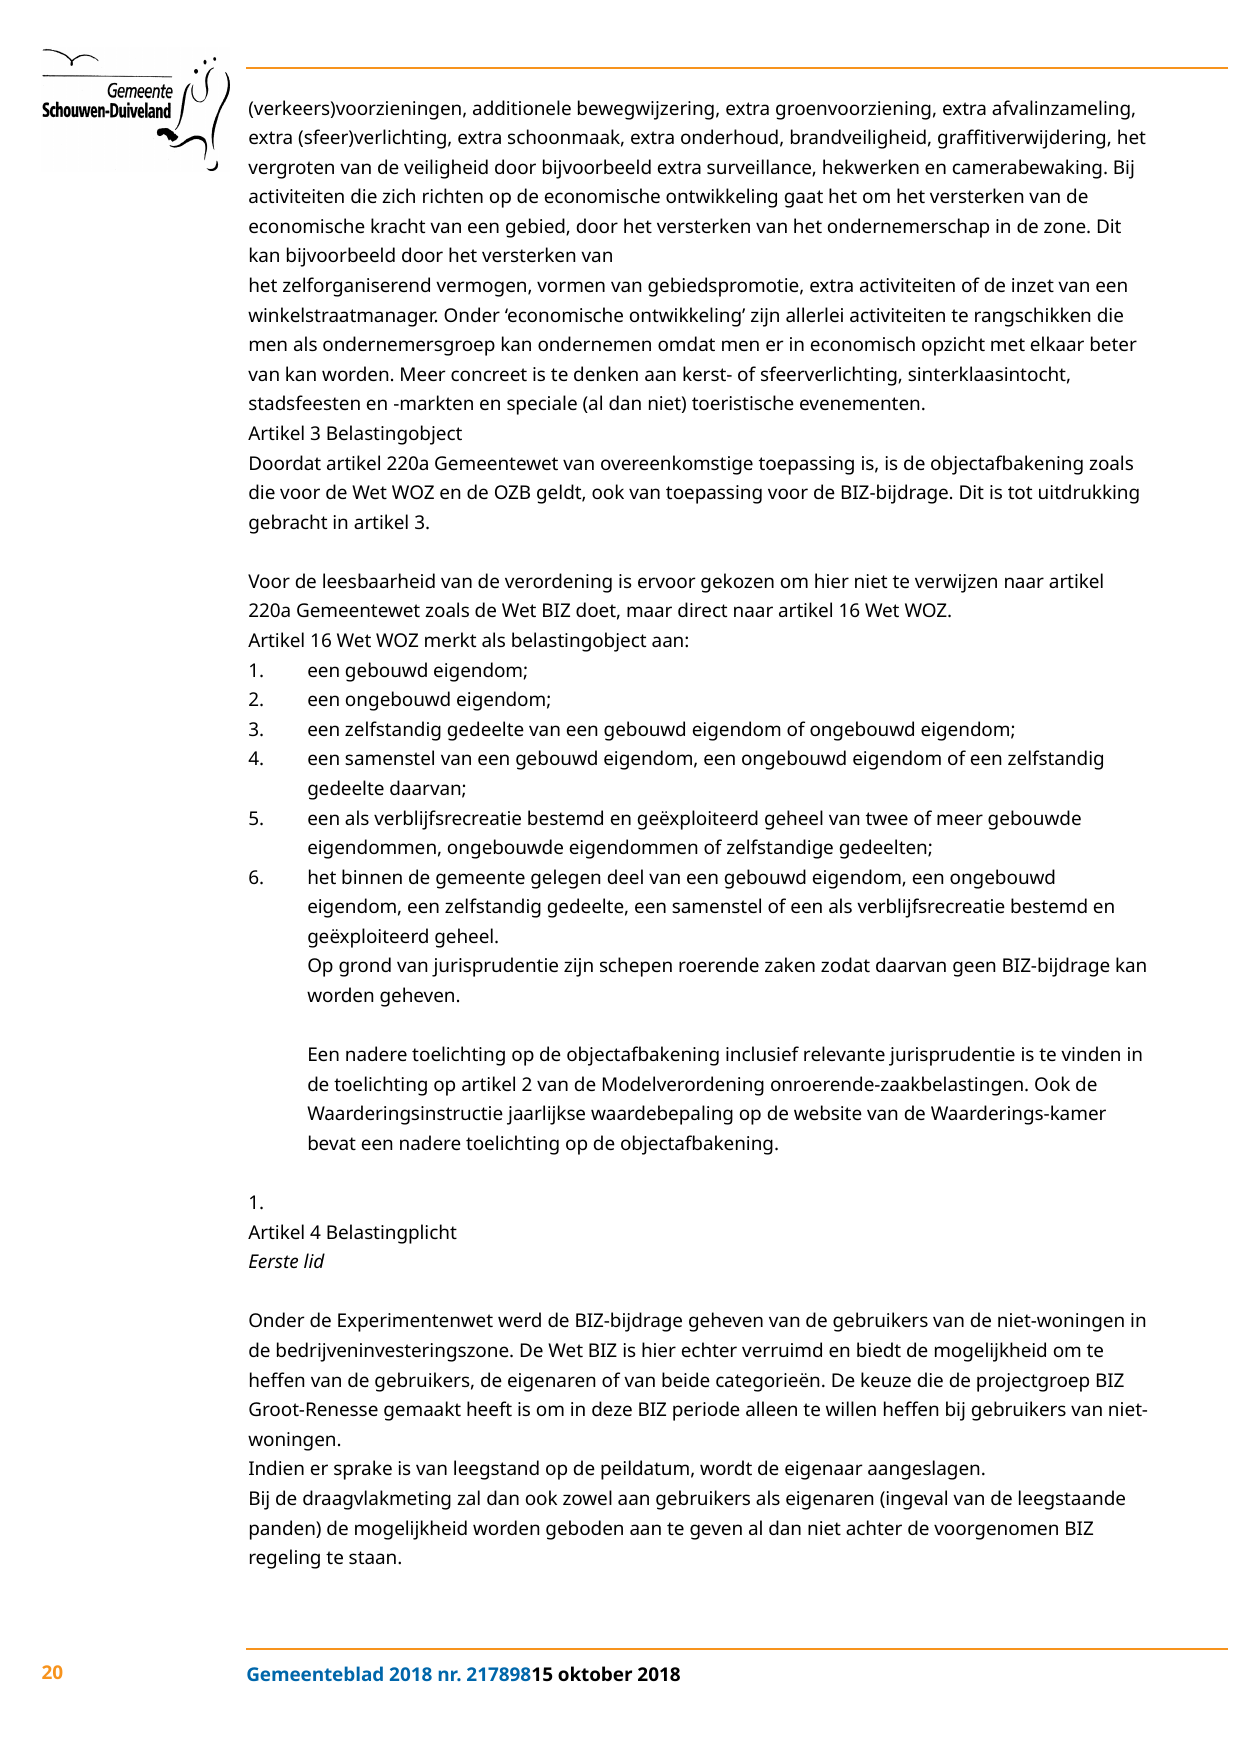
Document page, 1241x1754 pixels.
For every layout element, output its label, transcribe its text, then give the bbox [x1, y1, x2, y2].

text Artikel 3 Belastingobject [248, 420, 1152, 446]
list een als verblijfsrecreatie bestemd en geëxploiteerd geheel van twee of meer gebouwde eigendommen, ongebouwde eigendommen of zelfstandige gedeelten; [248, 805, 1152, 860]
text Onder de Experimentenwet werd de BIZ-bijdrage geheven van de gebruikers van de niet-woningen in de bedrijveninvesteringszone. De Wet BIZ is hier echter verruimd en biedt de mogelijkheid om te heffen van de gebruikers, de eigenaren of van beide categorieën. De keuze die de projectgroep BIZ Groot-Renesse gemaakt heeft is om in deze BIZ periode alleen te willen heffen bij gebruikers van niet-woningen. [248, 1308, 1152, 1452]
picture [41, 47, 231, 172]
list het binnen de gemeente gelegen deel van een gebouwd eigendom, een ongebouwd eigendom, een zelfstandig gedeelte, een samenstel of een als verblijfsrecreatie bestemd en geëxploiteerd geheel. [248, 864, 1152, 949]
list een ongebouwd eigendom; [248, 686, 1152, 712]
text Artikel 4 Belastingplicht [248, 1219, 1152, 1245]
text (verkeers)voorzieningen, additionele bewegwijzering, extra groenvoorziening, extra afvalinzameling, extra (sfeer)verlichting, extra schoonmaak, extra onderhoud, brandveiligheid, graffitiverwijdering, het vergroten van de veiligheid door bijvoorbeeld extra surveillance, hekwerken en camerabewaking. Bij activiteiten die zich richten op de economische ontwikkeling gaat het om het versterken van de economische kracht van een gebied, door het versterken van het ondernemerschap in de zone. Dit kan bijvoorbeeld door het versterken van [248, 95, 1152, 268]
text Eerste lid [248, 1248, 1152, 1274]
list een zelfstandig gedeelte van een gebouwd eigendom of ongebouwd eigendom; [248, 716, 1152, 742]
text Artikel 16 Wet WOZ merkt als belastingobject aan: [248, 627, 1152, 653]
list een gebouwd eigendom; [248, 657, 1152, 683]
list een samenstel van een gebouwd eigendom, een ongebouwd eigendom of een zelfstandig gedeelte daarvan; [248, 746, 1152, 801]
text het zelforganiserend vermogen, vormen van gebiedspromotie, extra activiteiten of de inzet van een winkelstraatmanager. Onder ‘economische ontwikkeling’ zijn allerlei activiteiten te rangschikken die men als ondernemersgroep kan ondernemen omdat men er in economisch opzicht met elkaar beter van kan worden. Meer concreet is te denken aan kerst- of sfeerverlichting, sinterklaasintocht, stadsfeesten en -markten en speciale (al dan niet) toeristische evenementen. [248, 272, 1152, 416]
text Voor de leesbaarheid van de verordening is ervoor gekozen om hier niet te verwijzen naar artikel 220a Gemeentewet zoals de Wet BIZ doet, maar direct naar artikel 16 Wet WOZ. [248, 568, 1152, 623]
list Op grond van jurisprudentie zijn schepen roerende zaken zodat daarvan geen BIZ-bijdrage kan worden geheven. [248, 953, 1152, 1008]
text Doordat artikel 220a Gemeentewet van overeenkomstige toepassing is, is de objectafbakening zoals die voor de Wet WOZ en de OZB geldt, ook van toepassing voor de BIZ-bijdrage. Dit is tot uitdrukking gebracht in artikel 3. [248, 450, 1152, 535]
text Indien er sprake is van leegstand op de peildatum, wordt de eigenaar aangeslagen. [248, 1456, 1152, 1481]
list Een nadere toelichting op de objectafbakening inclusief relevante jurisprudentie is te vinden in de toelichting op artikel 2 van de Modelverordening onroerende-zaakbelastingen. Ook de Waarderingsinstructie jaarlijkse waardebepaling op de website van de Waarderings-kamer bevat een nadere toelichting op de objectafbakening. [248, 1041, 1152, 1156]
text Bij de draagvlakmeting zal dan ook zowel aan gebruikers als eigenaren (ingeval van de leegstaande panden) de mogelijkheid worden geboden aan te geven al dan niet achter de voorgenomen BIZ regeling te staan. [248, 1485, 1152, 1570]
